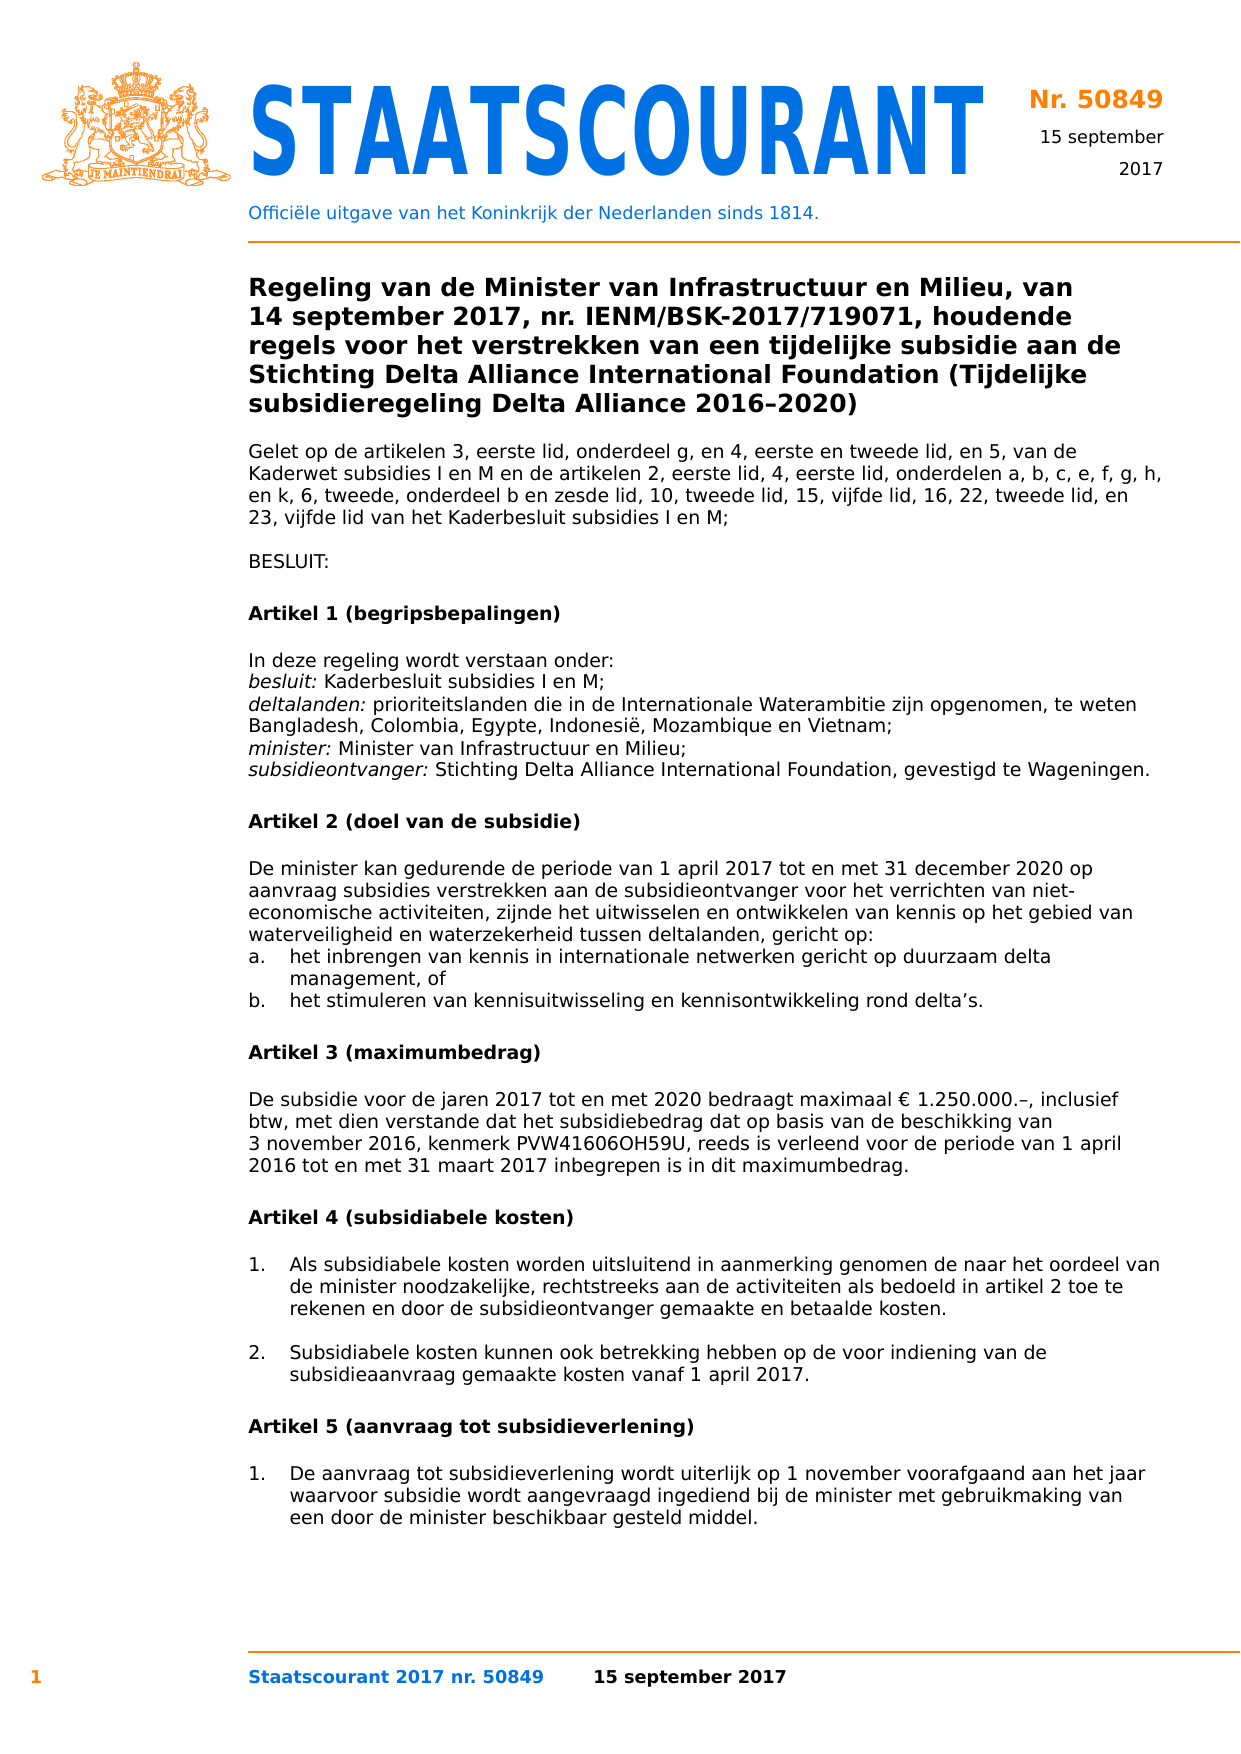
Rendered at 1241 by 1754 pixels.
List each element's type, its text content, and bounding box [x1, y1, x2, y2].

text deltalanden: prioriteitslanden die in de Internationale Waterambitie zijn opgenomen, te weten Bangladesh, Colombia, Egypte, Indonesië, Mozambique en Vietnam; [248, 693, 1163, 737]
text Gelet op de artikelen 3, eerste lid, onderdeel g, en 4, eerste en tweede lid, en 5, van de Kaderwet subsidies I en M en de artikelen 2, eerste lid, 4, eerste lid, onderdelen a, b, c, e, f, g, h, en k, 6, tweede, onderdeel b en zesde lid, 10, tweede lid, 15, vijfde lid, 16, 22, tweede lid, en 23, vijfde lid van het Kaderbesluit subsidies I en M; [248, 441, 1163, 529]
subtitle Artikel 5 (aanvraag tot subsidieverlening) [248, 1416, 1163, 1438]
table_header STAATSCOURANT [248, 62, 998, 203]
text 2. Subsidiabele kosten kunnen ook betrekking hebben op de voor indiening van de subsidieaanvraag gemaakte kosten vanaf 1 april 2017. [248, 1342, 1163, 1386]
table_cell 15 september [998, 121, 1240, 153]
text a. het inbrengen van kennis in internationale netwerken gericht op duurzaam delta management, of [248, 946, 1163, 990]
table_cell Officiële uitgave van het Koninkrijk der Nederlanden sinds 1814. [248, 203, 1240, 241]
text minister: Minister van Infrastructuur en Milieu; [248, 737, 1163, 759]
text besluit: Kaderbesluit subsidies I en M; [248, 671, 1163, 693]
subtitle Artikel 2 (doel van de subsidie) [248, 811, 1163, 833]
text 1. De aanvraag tot subsidieverlening wordt uiterlijk op 1 november voorafgaand aan het jaar waarvoor subsidie wordt aangevraagd ingediend bij de minister met gebruikmaking van een door de minister beschikbaar gesteld middel. [248, 1463, 1163, 1529]
subtitle Artikel 4 (subsidiabele kosten) [248, 1207, 1163, 1229]
subtitle Artikel 3 (maximumbedrag) [248, 1042, 1163, 1064]
subtitle Artikel 1 (begripsbepalingen) [248, 602, 1163, 624]
text BESLUIT: [248, 551, 1163, 572]
text In deze regeling wordt verstaan onder: [248, 649, 1163, 671]
text De subsidie voor de jaren 2017 tot en met 2020 bedraagt maximaal € 1.250.000.–, inclusief btw, met dien verstande dat het subsidiebedrag dat op basis van de beschikking van 3 november 2016, kenmerk PVW41606OH59U, reeds is verleend voor de periode van 1 april 2016 tot en met 31 maart 2017 inbegrepen is in dit maximumbedrag. [248, 1089, 1163, 1177]
text b. het stimuleren van kennisuitwisseling en kennisontwikkeling rond delta’s. [248, 990, 1163, 1012]
table_header Nr. 50849 [998, 62, 1240, 121]
picture [41, 62, 231, 186]
text De minister kan gedurende de periode van 1 april 2017 tot en met 31 december 2020 op aanvraag subsidies verstrekken aan de subsidieontvanger voor het verrichten van niet-economische activiteiten, zijnde het uitwisselen en ontwikkelen van kennis op het gebied van waterveiligheid en waterzekerheid tussen deltalanden, gericht op: [248, 858, 1163, 946]
subtitle Regeling van de Minister van Infrastructuur en Milieu, van 14 september 2017, nr. IENM/BSK-2017/719071, houdende regels voor het verstrekken van een tijdelijke subsidie aan de Stichting Delta Alliance International Foundation (Tijdelijke subsidieregeling Delta Alliance 2016–2020) [248, 273, 1163, 419]
text 1. Als subsidiabele kosten worden uitsluitend in aanmerking genomen de naar het oordeel van de minister noodzakelijke, rechtstreeks aan de activiteiten als bedoeld in artikel 2 toe te rekenen en door de subsidieontvanger gemaakte en betaalde kosten. [248, 1254, 1163, 1320]
table_cell 2017 [998, 153, 1240, 203]
table_header [25, 62, 248, 241]
text subsidieontvanger: Stichting Delta Alliance International Foundation, gevestigd te Wageningen. [248, 759, 1163, 781]
